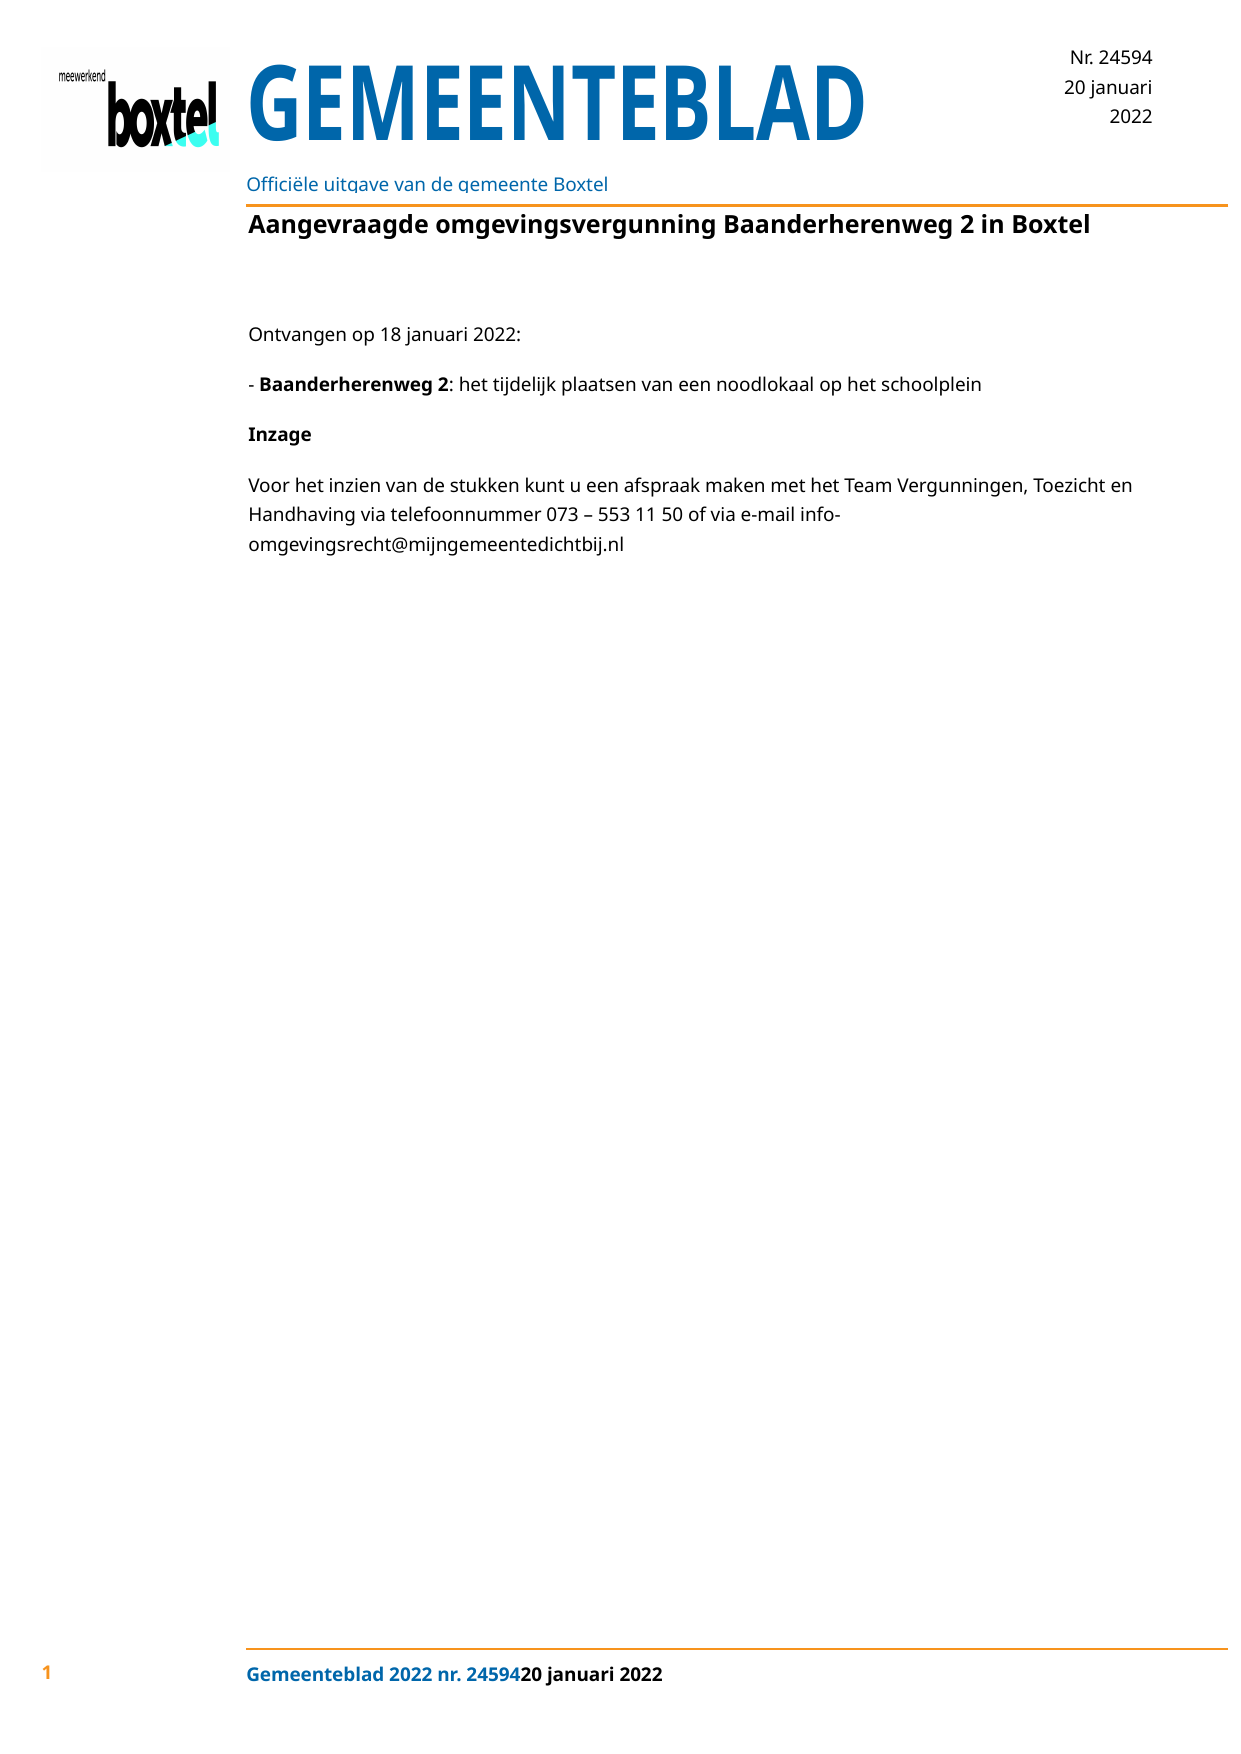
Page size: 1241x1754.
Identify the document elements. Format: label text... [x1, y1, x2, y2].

text Ontvangen op 18 januari 2022: [248, 321, 1152, 346]
text Inzage [248, 422, 1152, 447]
picture [41, 47, 231, 172]
text Aangevraagde omgevingsvergunning Baanderherenweg 2 in Boxtel [248, 207, 1152, 241]
text Voor het inzien van de stukken kunt u een afspraak maken met het Team Vergunningen, Toezicht en Handhaving via telefoonnummer 073 – 553 11 50 of via e-mail info-omgevingsrecht@mijngemeentedichtbij.nl [248, 472, 1152, 557]
text - Baanderherenweg 2: het tijdelijk plaatsen van een noodlokaal op het schoolplein [248, 371, 1152, 397]
